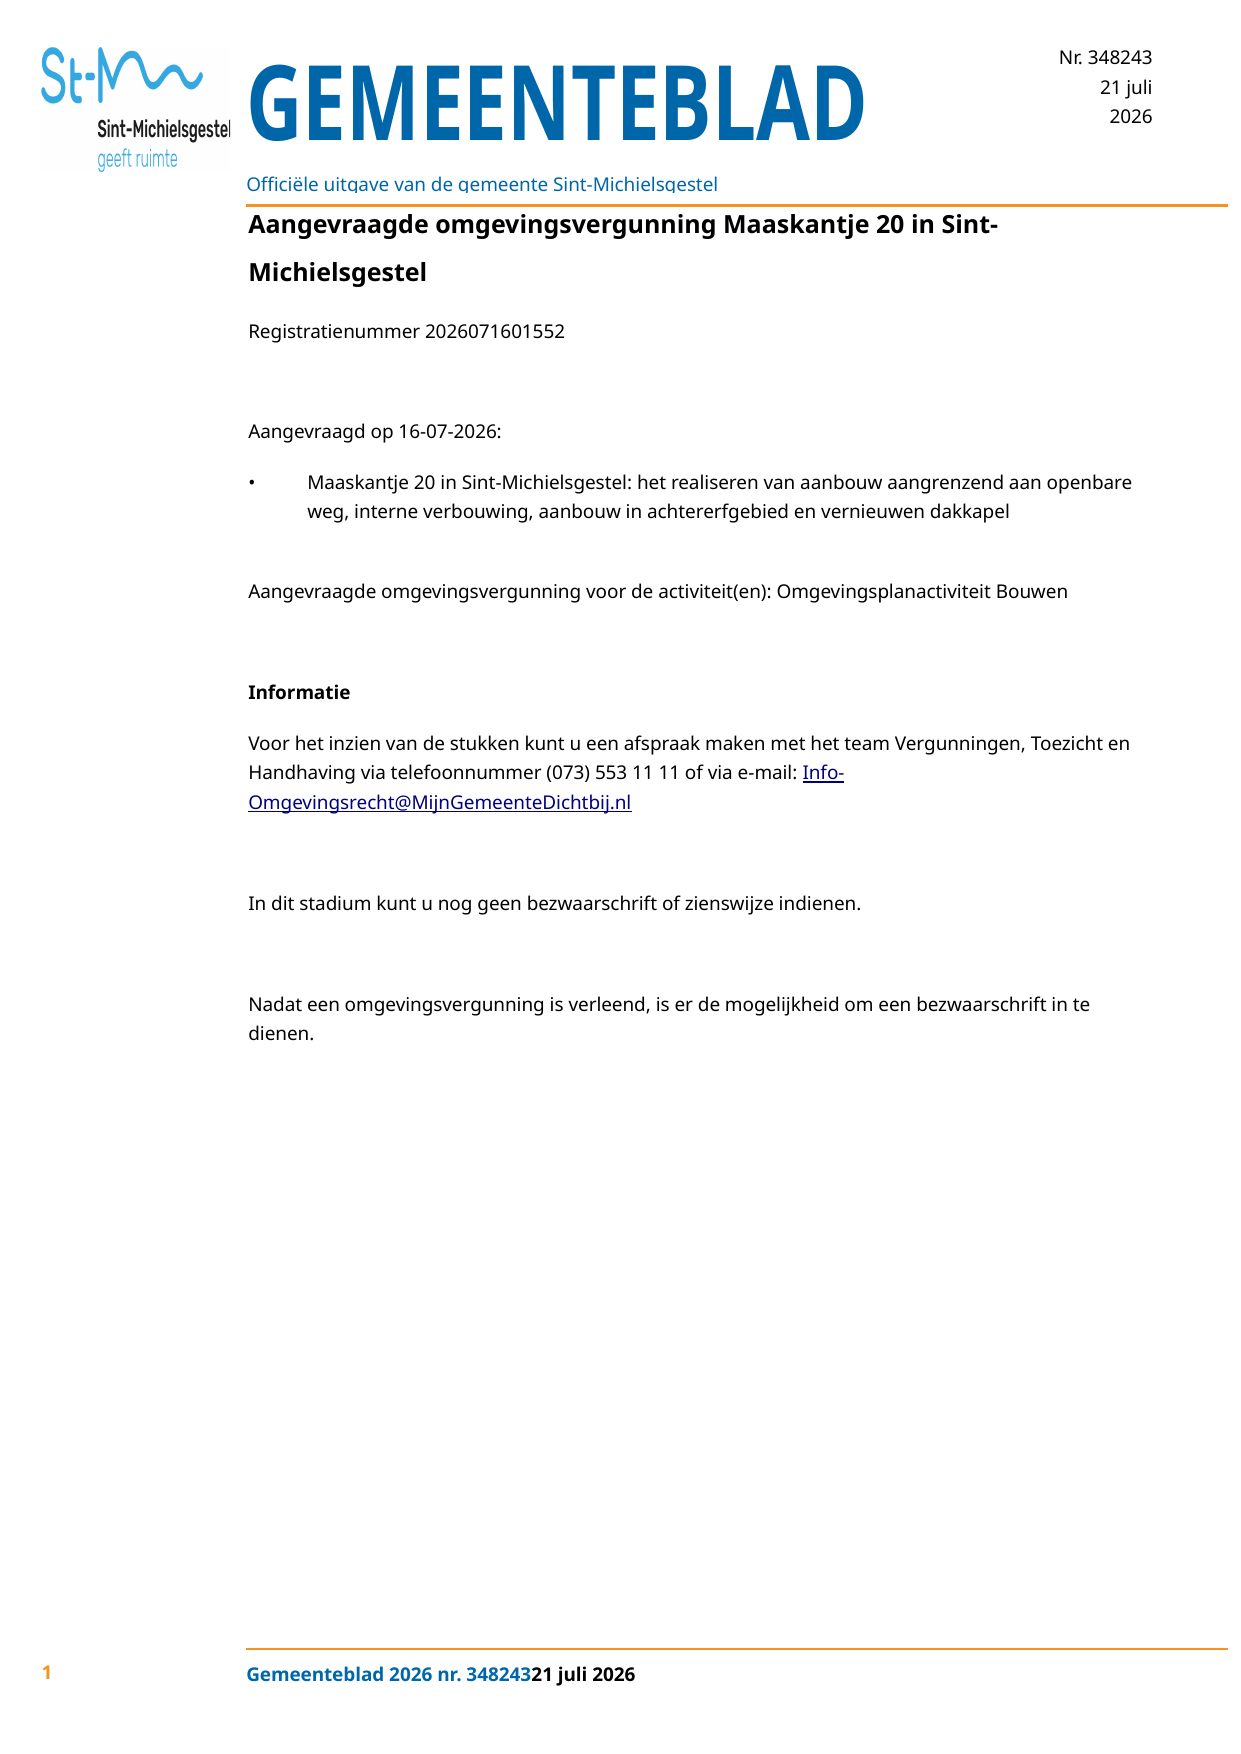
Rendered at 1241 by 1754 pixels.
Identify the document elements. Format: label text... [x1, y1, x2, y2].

list Maaskantje 20 in Sint-Michielsgestel: het realiseren van aanbouw aangrenzend aan openbare weg, interne verbouwing, aanbouw in achtererfgebied en vernieuwen dakkapel [248, 469, 1152, 524]
text Aangevraagde omgevingsvergunning voor de activiteit(en): Omgevingsplanactiviteit Bouwen [248, 579, 1152, 604]
text Aangevraagde omgevingsvergunning Maaskantje 20 in Sint-Michielsgestel [248, 207, 1152, 288]
text Informatie [248, 679, 1152, 705]
text In dit stadium kunt u nog geen bezwaarschrift of zienswijze indienen. [248, 890, 1152, 916]
text Aangevraagd op 16-07-2026: [248, 419, 1152, 444]
text Nadat een omgevingsvergunning is verleend, is er de mogelijkheid om een bezwaarschrift in te dienen. [248, 991, 1152, 1046]
picture [41, 47, 231, 172]
text Voor het inzien van de stukken kunt u een afspraak maken met het team Vergunningen, Toezicht en Handhaving via telefoonnummer (073) 553 11 11 of via e-mail: Info-Omgevingsrecht@MijnGemeenteDichtbij.nl [248, 730, 1152, 815]
text Registratienummer 2026071601552 [248, 318, 1152, 344]
